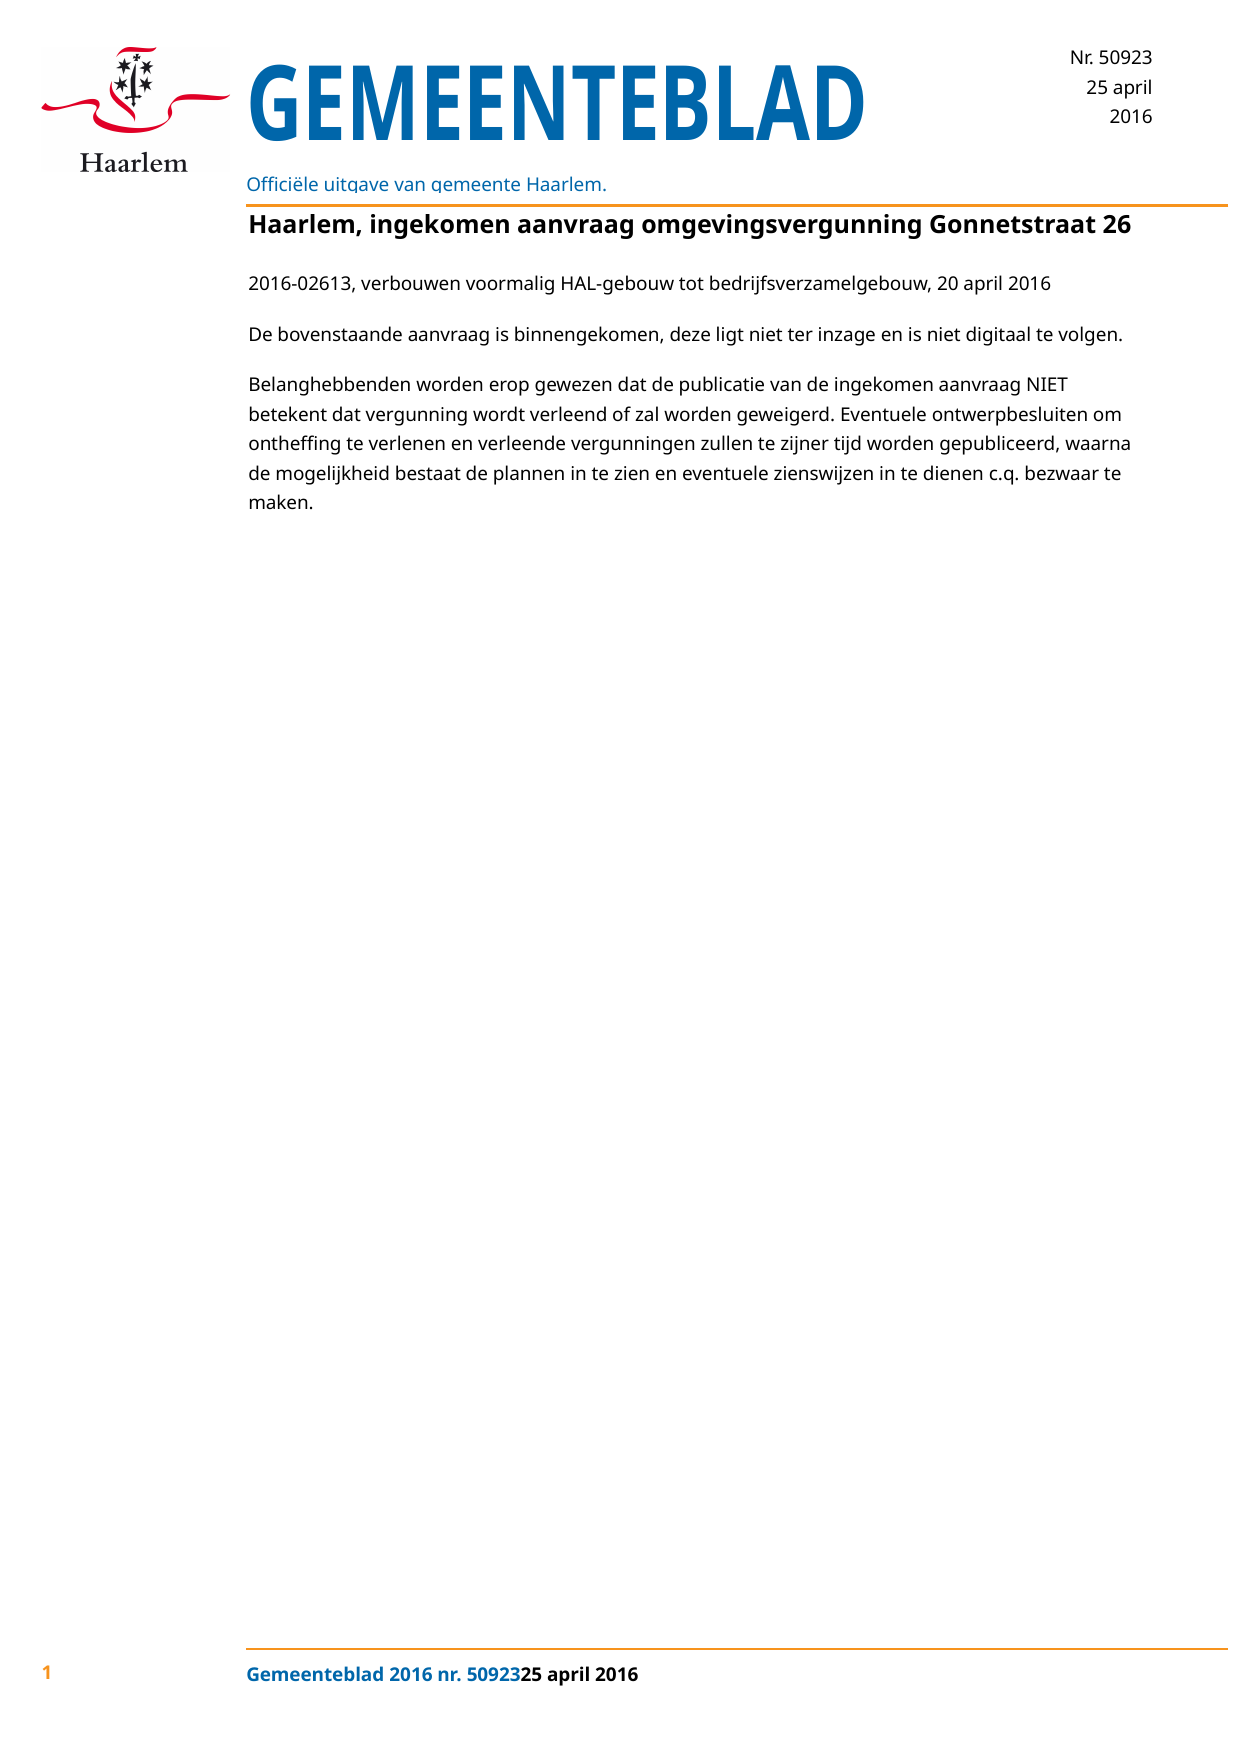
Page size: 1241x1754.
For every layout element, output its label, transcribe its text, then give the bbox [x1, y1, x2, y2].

text 2016-02613, verbouwen voormalig HAL-gebouw tot bedrijfsverzamelgebouw, 20 april 2016 [248, 270, 1152, 296]
picture [41, 47, 231, 172]
text De bovenstaande aanvraag is binnengekomen, deze ligt niet ter inzage en is niet digitaal te volgen. [248, 321, 1152, 346]
text Haarlem, ingekomen aanvraag omgevingsvergunning Gonnetstraat 26 [248, 207, 1152, 241]
text Belanghebbenden worden erop gewezen dat de publicatie van de ingekomen aanvraag NIET betekent dat vergunning wordt verleend of zal worden geweigerd. Eventuele ontwerpbesluiten om ontheffing te verlenen en verleende vergunningen zullen te zijner tijd worden gepubliceerd, waarna de mogelijkheid bestaat de plannen in te zien en eventuele zienswijzen in te dienen c.q. bezwaar te maken. [248, 371, 1152, 515]
